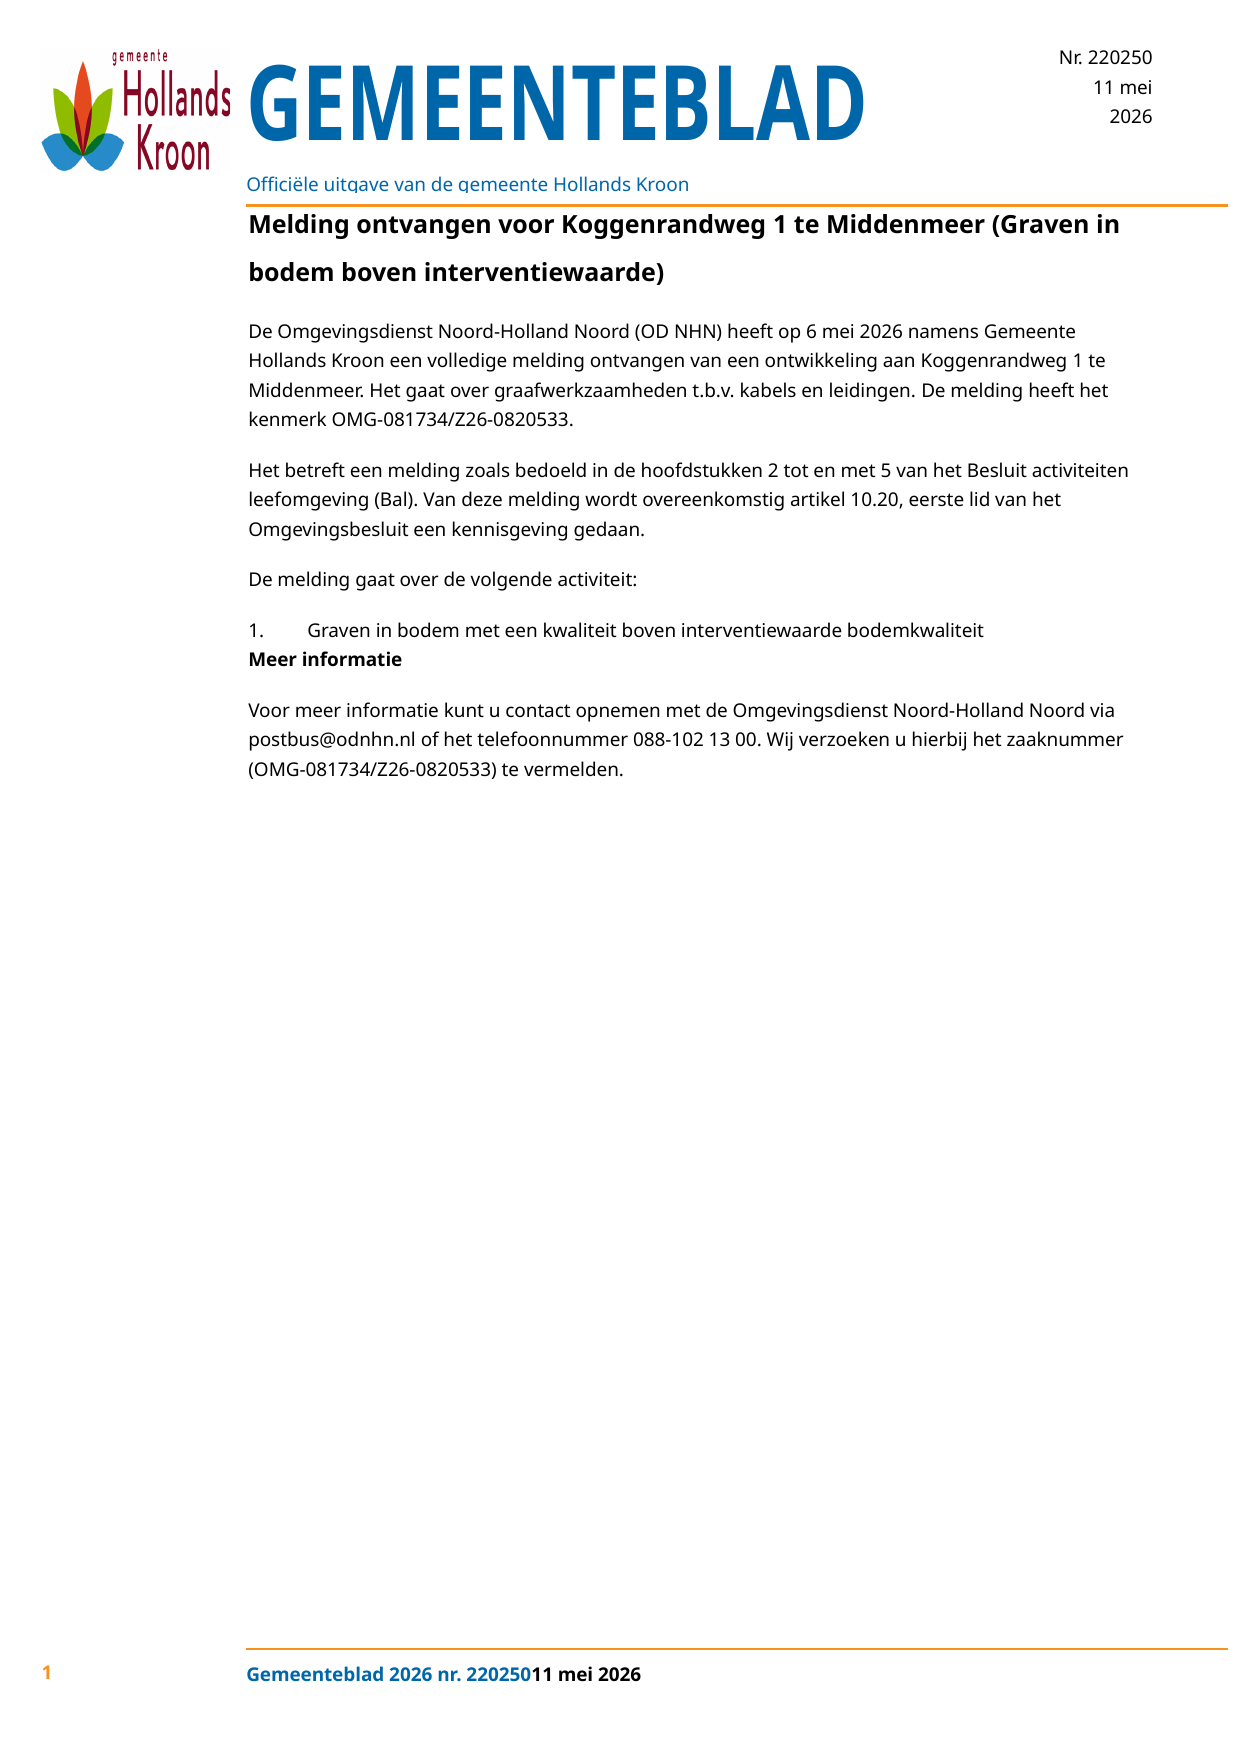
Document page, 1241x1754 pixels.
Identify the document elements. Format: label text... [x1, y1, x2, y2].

list Graven in bodem met een kwaliteit boven interventiewaarde bodemkwaliteit [248, 617, 1152, 643]
text De Omgevingsdienst Noord-Holland Noord (OD NHN) heeft op 6 mei 2026 namens Gemeente Hollands Kroon een volledige melding ontvangen van een ontwikkeling aan Koggenrandweg 1 te Middenmeer. Het gaat over graafwerkzaamheden t.b.v. kabels en leidingen. De melding heeft het kenmerk OMG-081734/Z26-0820533. [248, 318, 1152, 432]
text De melding gaat over de volgende activiteit: [248, 567, 1152, 592]
text Voor meer informatie kunt u contact opnemen met de Omgevingsdienst Noord-Holland Noord via postbus@odnhn.nl of het telefoonnummer 088-102 13 00. Wij verzoeken u hierbij het zaaknummer (OMG-081734/Z26-0820533) te vermelden. [248, 697, 1152, 782]
text Meer informatie [248, 647, 1152, 672]
text Melding ontvangen voor Koggenrandweg 1 te Middenmeer (Graven in bodem boven interventiewaarde) [248, 207, 1152, 288]
text Het betreft een melding zoals bedoeld in de hoofdstukken 2 tot en met 5 van het Besluit activiteiten leefomgeving (Bal). Van deze melding wordt overeenkomstig artikel 10.20, eerste lid van het Omgevingsbesluit een kennisgeving gedaan. [248, 457, 1152, 542]
picture [41, 47, 231, 172]
